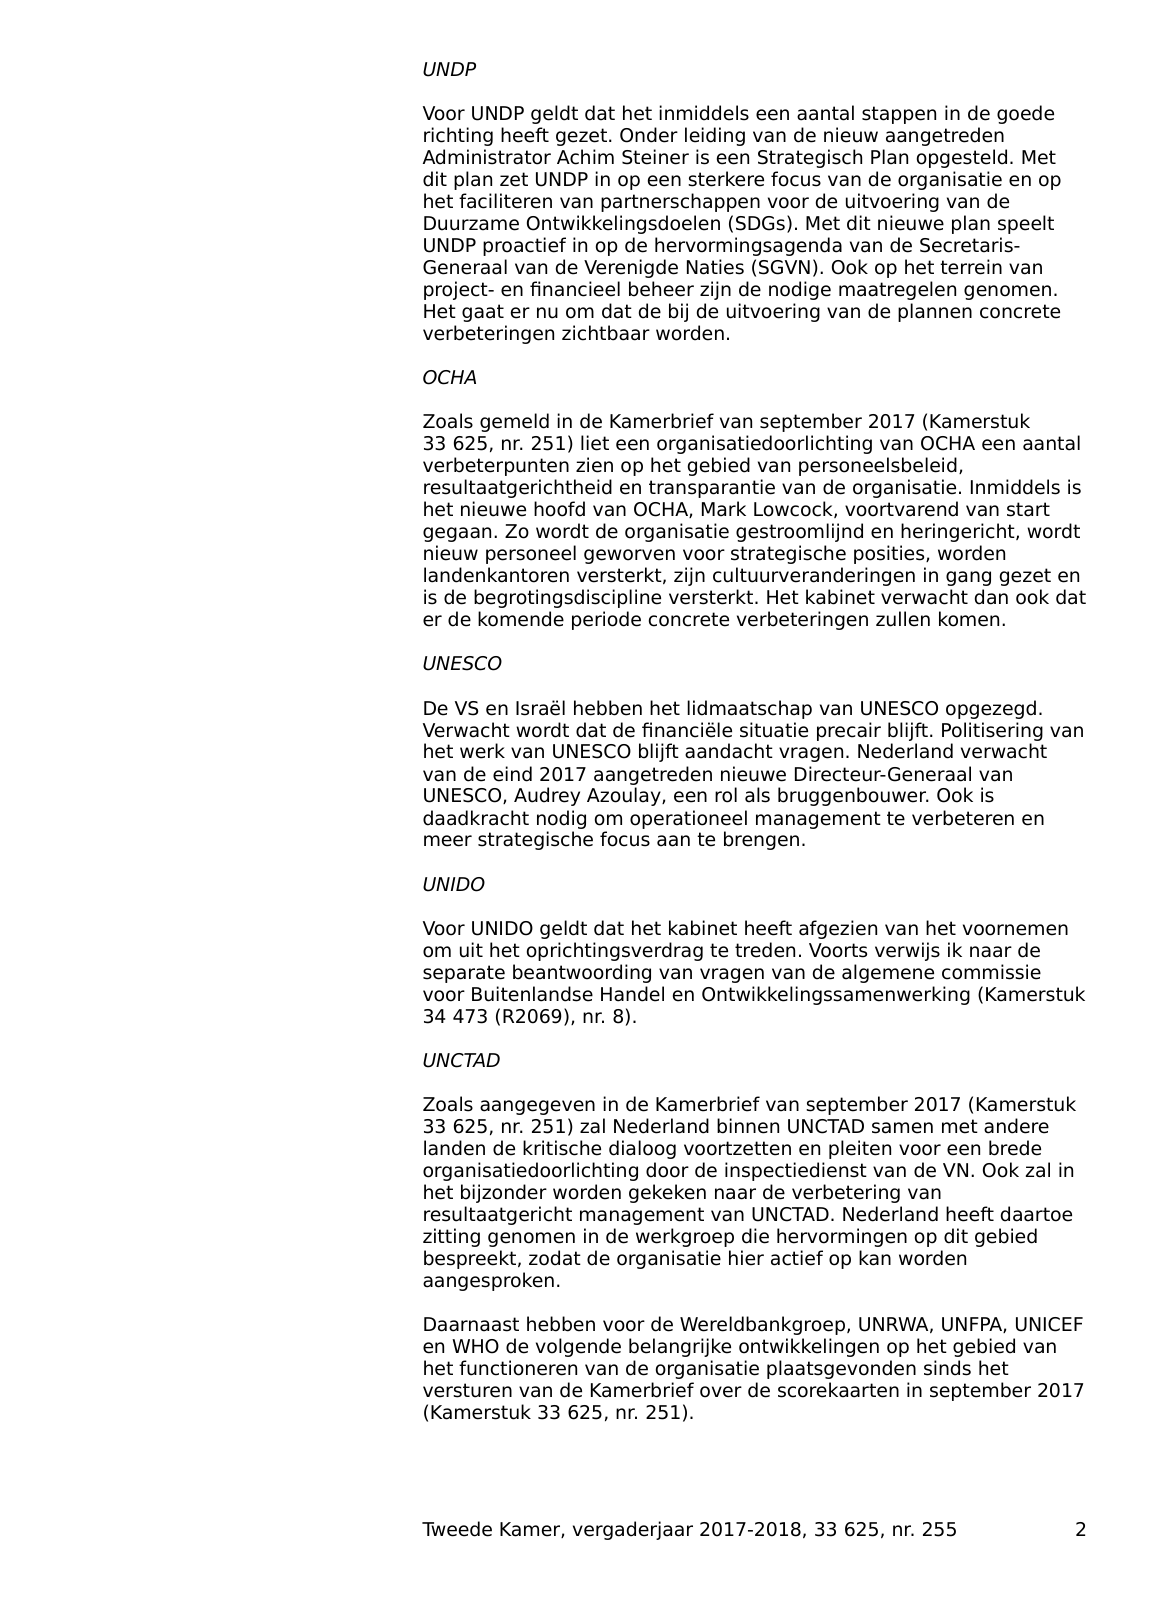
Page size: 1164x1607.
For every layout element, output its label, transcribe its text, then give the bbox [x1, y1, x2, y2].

subtitle UNESCO [422, 653, 1087, 675]
text Daarnaast hebben voor de Wereldbankgroep, UNRWA, UNFPA, UNICEF en WHO de volgende belangrijke ontwikkelingen op het gebied van het functioneren van de organisatie plaatsgevonden sinds het versturen van de Kamerbrief over de scorekaarten in september 2017 (Kamerstuk 33 625, nr. 251). [422, 1314, 1087, 1424]
text Voor UNIDO geldt dat het kabinet heeft afgezien van het voornemen om uit het oprichtingsverdrag te treden. Voorts verwijs ik naar de separate beantwoording van vragen van de algemene commissie voor Buitenlandse Handel en Ontwikkelingssamenwerking (Kamerstuk 34 473 (R2069), nr. 8). [422, 918, 1087, 1028]
text Zoals aangegeven in de Kamerbrief van september 2017 (Kamerstuk 33 625, nr. 251) zal Nederland binnen UNCTAD samen met andere landen de kritische dialoog voortzetten en pleiten voor een brede organisatiedoorlichting door de inspectiedienst van de VN. Ook zal in het bijzonder worden gekeken naar de verbetering van resultaatgericht management van UNCTAD. Nederland heeft daartoe zitting genomen in de werkgroep die hervormingen op dit gebied bespreekt, zodat de organisatie hier actief op kan worden aangesproken. [422, 1094, 1087, 1292]
subtitle OCHA [422, 367, 1087, 389]
subtitle UNIDO [422, 873, 1087, 896]
text De VS en Israël hebben het lidmaatschap van UNESCO opgezegd. Verwacht wordt dat de financiële situatie precair blijft. Politisering van het werk van UNESCO blijft aandacht vragen. Nederland verwacht van de eind 2017 aangetreden nieuwe Directeur-Generaal van UNESCO, Audrey Azoulay, een rol als bruggenbouwer. Ook is daadkracht nodig om operationeel management te verbeteren en meer strategische focus aan te brengen. [422, 697, 1087, 851]
text Voor UNDP geldt dat het inmiddels een aantal stappen in de goede richting heeft gezet. Onder leiding van de nieuw aangetreden Administrator Achim Steiner is een Strategisch Plan opgesteld. Met dit plan zet UNDP in op een sterkere focus van de organisatie en op het faciliteren van partnerschappen voor de uitvoering van de Duurzame Ontwikkelingsdoelen (SDGs). Met dit nieuwe plan speelt UNDP proactief in op de hervormingsagenda van de Secretaris-Generaal van de Verenigde Naties (SGVN). Ook op het terrein van project- en financieel beheer zijn de nodige maatregelen genomen. Het gaat er nu om dat de bij de uitvoering van de plannen concrete verbeteringen zichtbaar worden. [422, 103, 1087, 345]
text Zoals gemeld in de Kamerbrief van september 2017 (Kamerstuk 33 625, nr. 251) liet een organisatiedoorlichting van OCHA een aantal verbeterpunten zien op het gebied van personeelsbeleid, resultaatgerichtheid en transparantie van de organisatie. Inmiddels is het nieuwe hoofd van OCHA, Mark Lowcock, voortvarend van start gegaan. Zo wordt de organisatie gestroomlijnd en heringericht, wordt nieuw personeel geworven voor strategische posities, worden landenkantoren versterkt, zijn cultuurveranderingen in gang gezet en is de begrotingsdiscipline versterkt. Het kabinet verwacht dan ook dat er de komende periode concrete verbeteringen zullen komen. [422, 411, 1087, 631]
subtitle UNCTAD [422, 1050, 1087, 1072]
subtitle UNDP [422, 59, 1087, 81]
